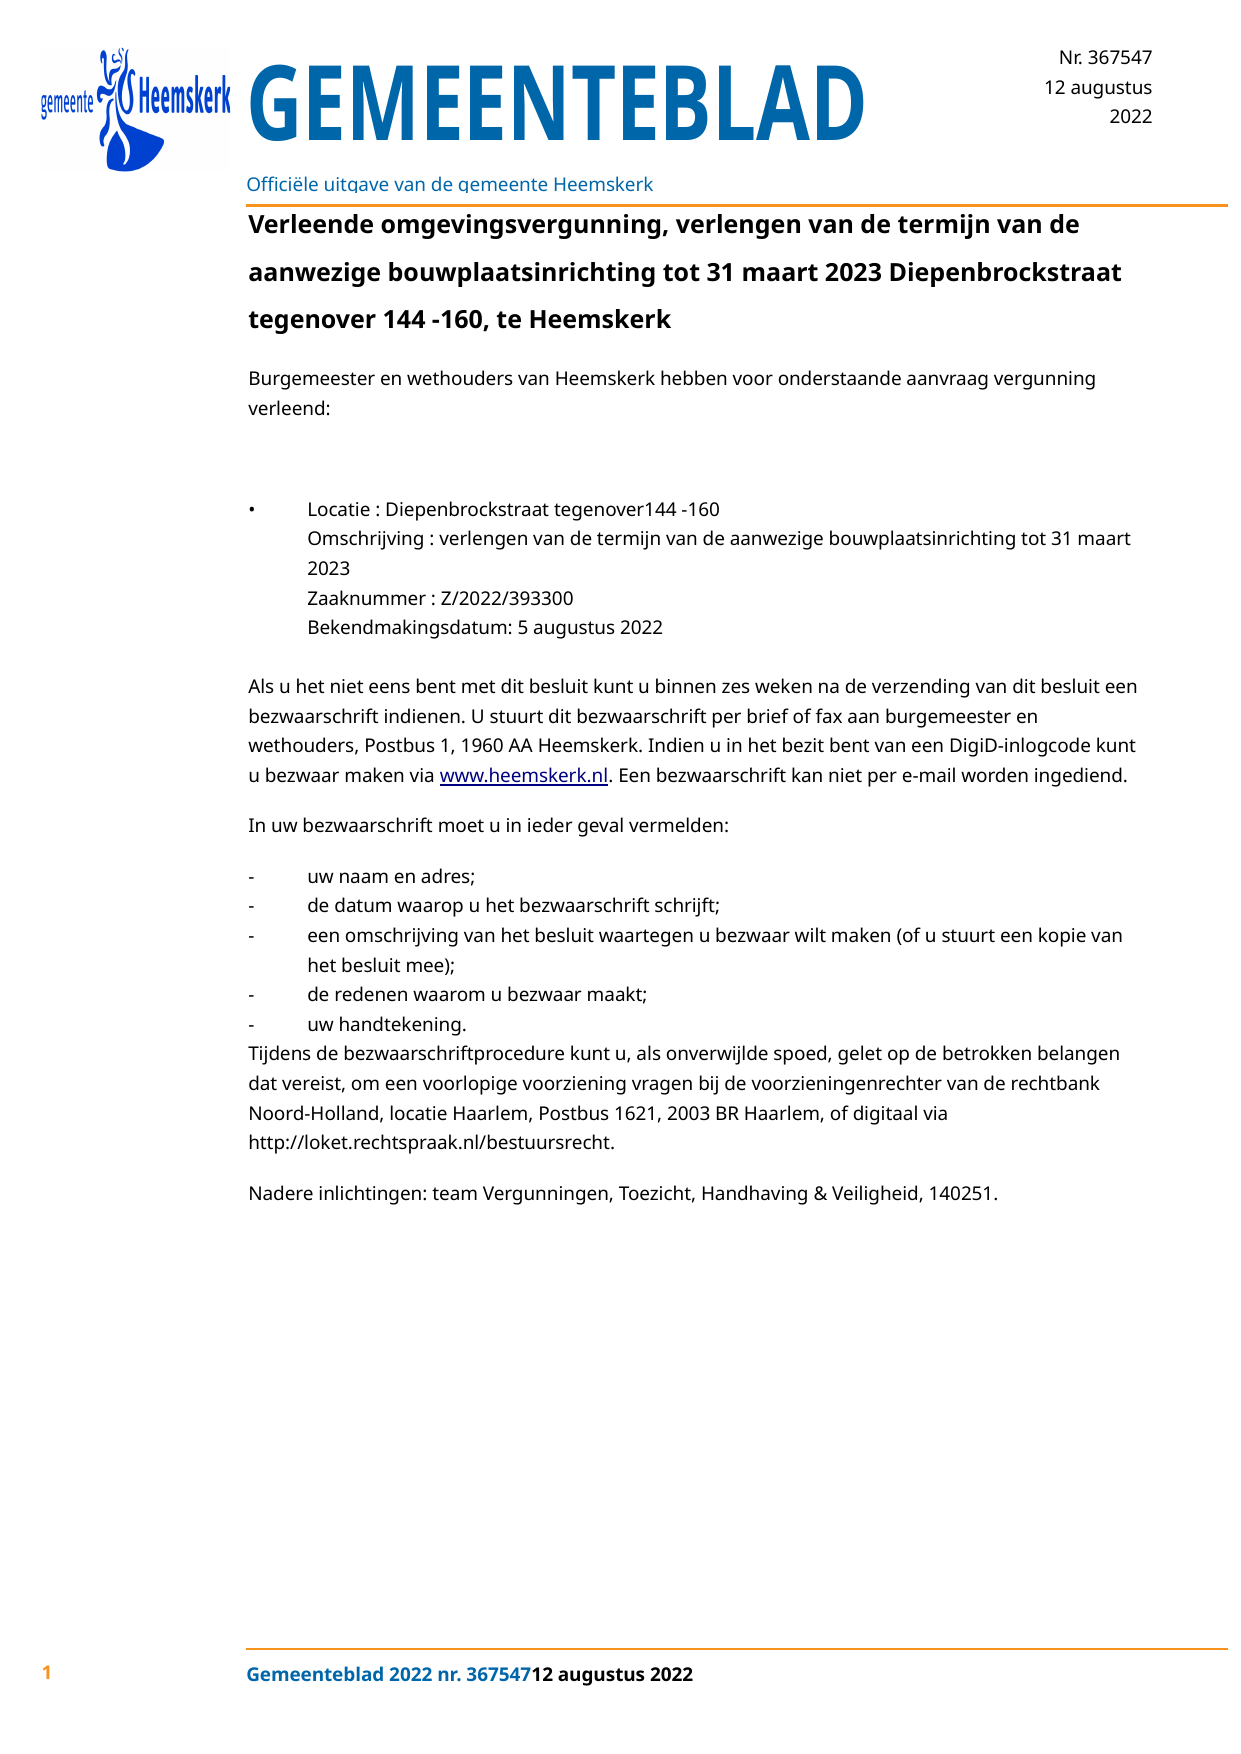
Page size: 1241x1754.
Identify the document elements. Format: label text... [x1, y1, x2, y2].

list de datum waarop u het bezwaarschrift schrijft; [248, 893, 1152, 918]
list uw handtekening. [248, 1011, 1152, 1037]
list Locatie : Diepenbrockstraat tegenover144 -160 [248, 496, 1152, 522]
list Omschrijving : verlengen van de termijn van de aanwezige bouwplaatsinrichting tot 31 maart 2023 [248, 526, 1152, 581]
list uw naam en adres; [248, 863, 1152, 889]
text Nadere inlichtingen: team Vergunningen, Toezicht, Handhaving & Veiligheid, 140251. [248, 1180, 1152, 1205]
list Zaaknummer : Z/2022/393300 [248, 585, 1152, 610]
text Burgemeester en wethouders van Heemskerk hebben voor onderstaande aanvraag vergunning verleend: [248, 366, 1152, 421]
text Verleende omgevingsvergunning, verlengen van de termijn van de aanwezige bouwplaatsinrichting tot 31 maart 2023 Diepenbrockstraat tegenover 144 -160, te Heemskerk [248, 207, 1152, 336]
text Tijdens de bezwaarschriftprocedure kunt u, als onverwijlde spoed, gelet op de betrokken belangen dat vereist, om een voorlopige voorziening vragen bij de voorzieningenrechter van de rechtbank Noord-Holland, locatie Haarlem, Postbus 1621, 2003 BR Haarlem, of digitaal via http://loket.rechtspraak.nl/bestuursrecht. [248, 1041, 1152, 1155]
text Als u het niet eens bent met dit besluit kunt u binnen zes weken na de verzending van dit besluit een bezwaarschrift indienen. U stuurt dit bezwaarschrift per brief of fax aan burgemeester en wethouders, Postbus 1, 1960 AA Heemskerk. Indien u in het bezit bent van een DigiD-inlogcode kunt u bezwaar maken via www.heemskerk.nl. Een bezwaarschrift kan niet per e-mail worden ingediend. [248, 673, 1152, 788]
list Bekendmakingsdatum: 5 augustus 2022 [248, 614, 1152, 640]
text In uw bezwaarschrift moet u in ieder geval vermelden: [248, 813, 1152, 838]
list een omschrijving van het besluit waartegen u bezwaar wilt maken (of u stuurt een kopie van het besluit mee); [248, 922, 1152, 977]
picture [41, 47, 231, 172]
list de redenen waarom u bezwaar maakt; [248, 981, 1152, 1007]
